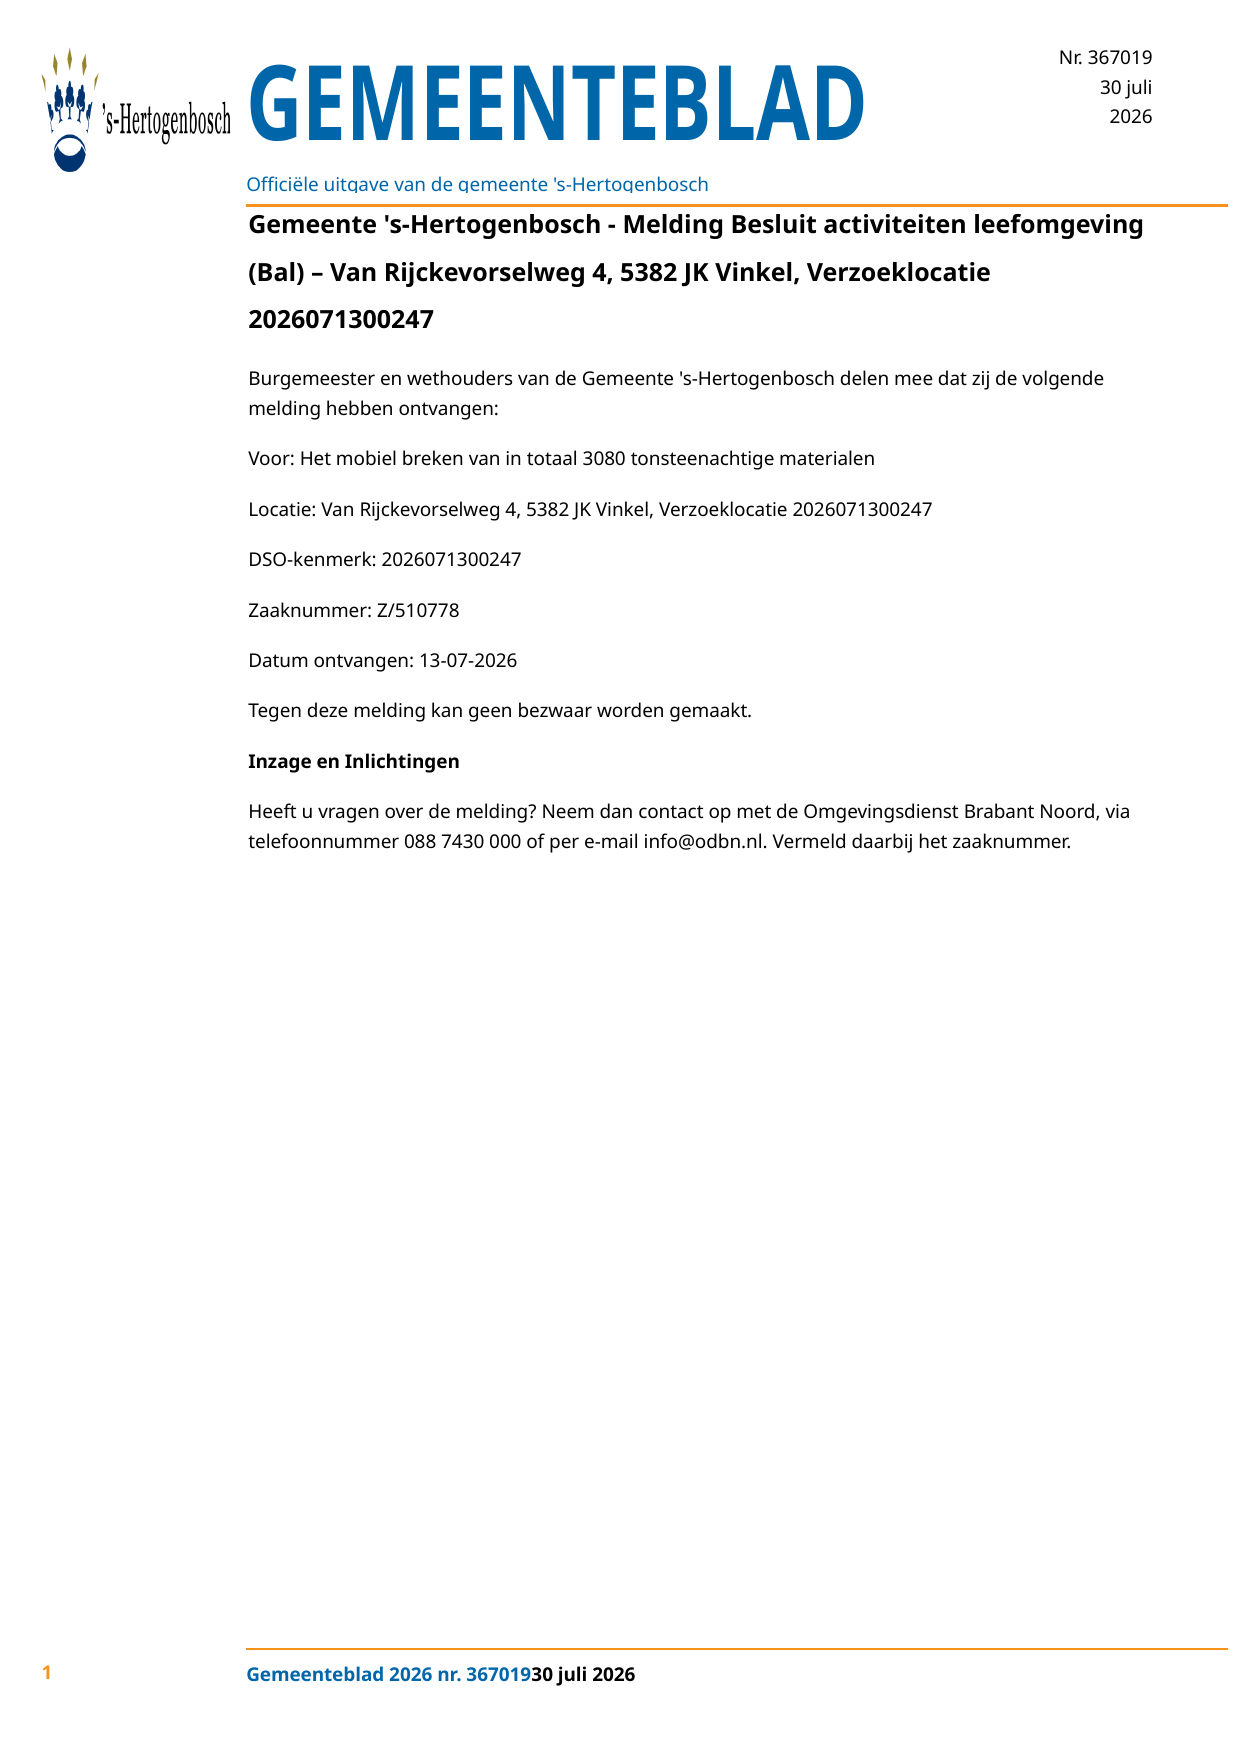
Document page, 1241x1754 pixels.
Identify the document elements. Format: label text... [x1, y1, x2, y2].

text Datum ontvangen: 13-07-2026 [248, 647, 1152, 673]
text DSO-kenmerk: 2026071300247 [248, 546, 1152, 572]
text Gemeente 's-Hertogenbosch - Melding Besluit activiteiten leefomgeving (Bal) – Van Rijckevorselweg 4, 5382 JK Vinkel, Verzoeklocatie 2026071300247 [248, 207, 1152, 336]
text Tegen deze melding kan geen bezwaar worden gemaakt. [248, 698, 1152, 723]
text Voor: Het mobiel breken van in totaal 3080 tonsteenachtige materialen [248, 446, 1152, 471]
text Zaaknummer: Z/510778 [248, 597, 1152, 622]
text Locatie: Van Rijckevorselweg 4, 5382 JK Vinkel, Verzoeklocatie 2026071300247 [248, 496, 1152, 522]
text Inzage en Inlichtingen [248, 748, 1152, 774]
text Burgemeester en wethouders van de Gemeente 's-Hertogenbosch delen mee dat zij de volgende melding hebben ontvangen: [248, 366, 1152, 421]
picture [41, 47, 231, 172]
text Heeft u vragen over de melding? Neem dan contact op met de Omgevingsdienst Brabant Noord, via telefoonnummer 088 7430 000 of per e-mail info@odbn.nl. Vermeld daarbij het zaaknummer. [248, 798, 1152, 854]
